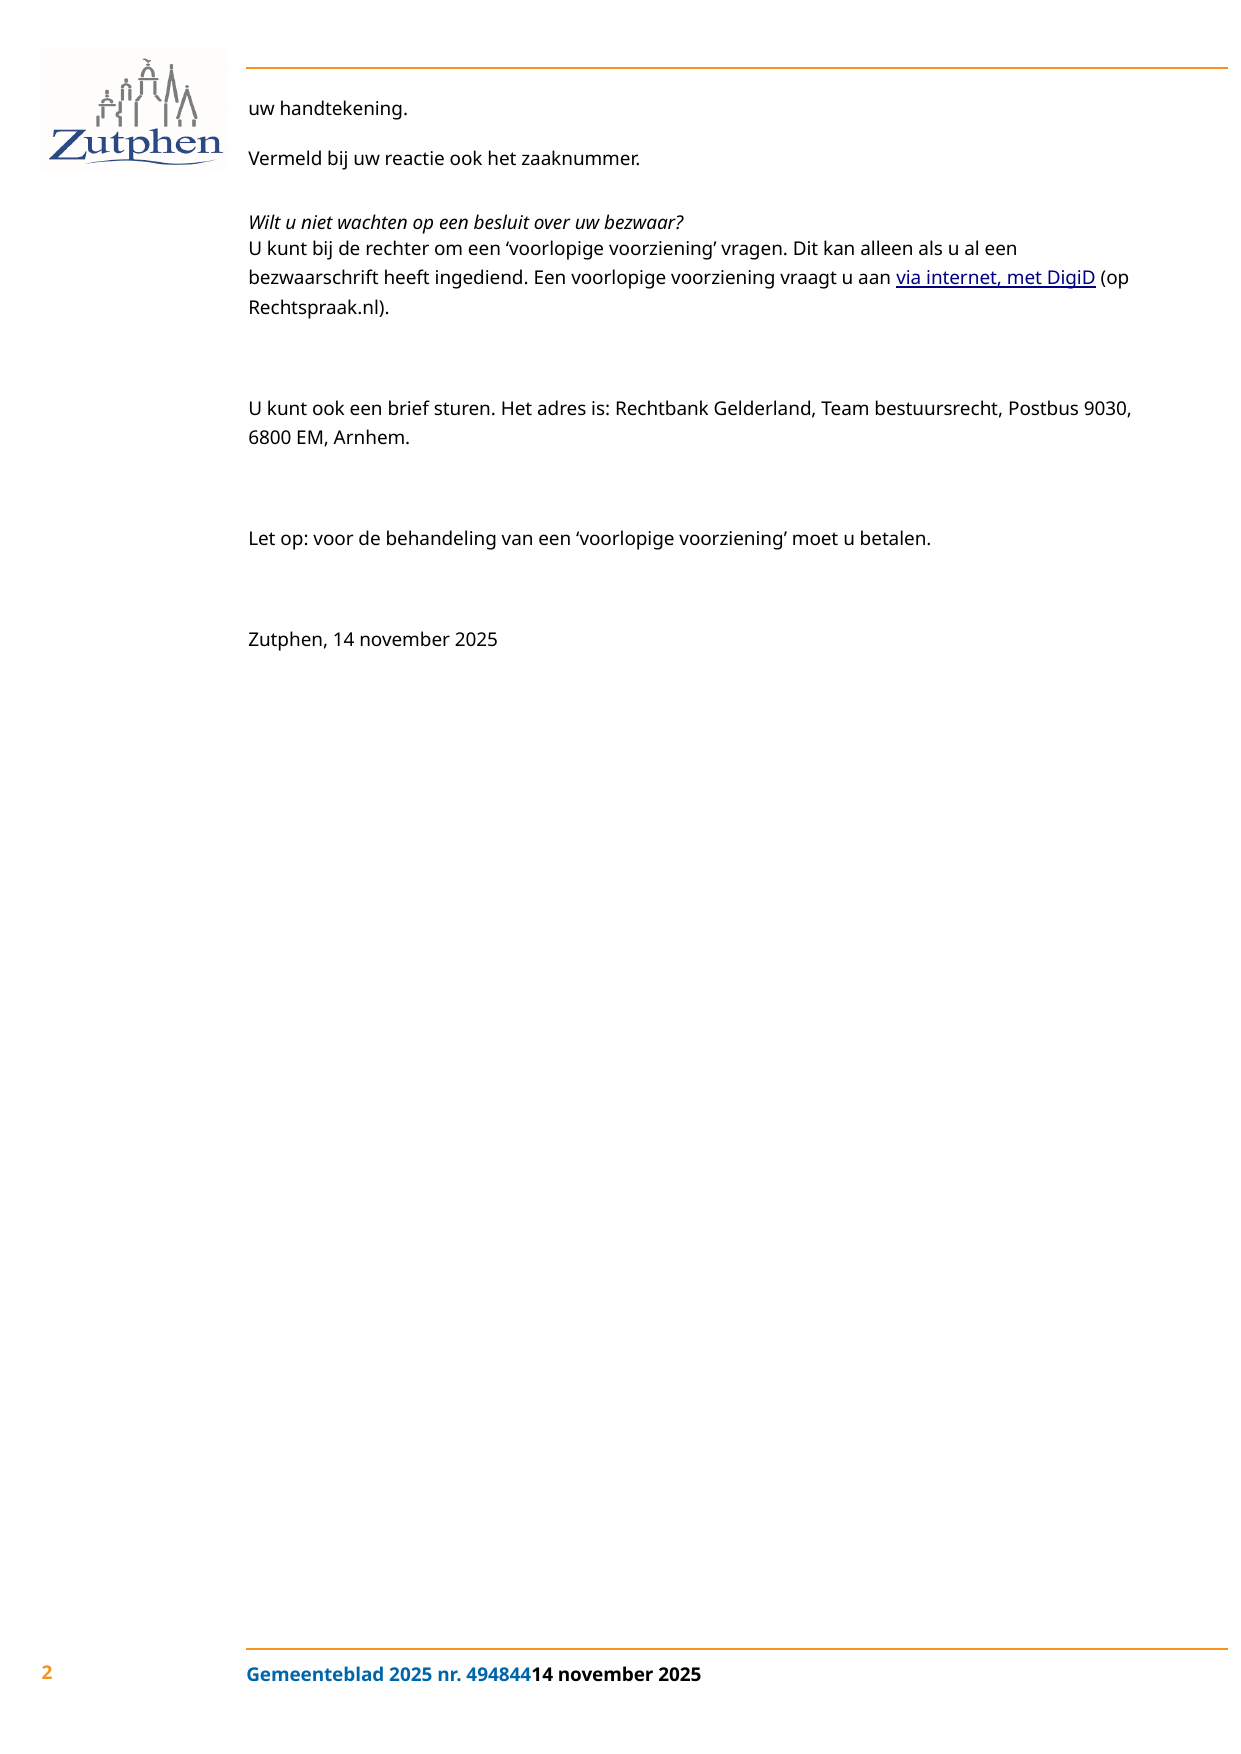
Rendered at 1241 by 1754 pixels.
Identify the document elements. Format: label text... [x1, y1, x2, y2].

text Vermeld bij uw reactie ook het zaaknummer. [248, 145, 1152, 171]
text U kunt ook een brief sturen. Het adres is: Rechtbank Gelderland, Team bestuursrecht, Postbus 9030, 6800 EM, Arnhem. [248, 395, 1152, 450]
text U kunt bij de rechter om een ‘voorlopige voorziening’ vragen. Dit kan alleen als u al een bezwaarschrift heeft ingediend. Een voorlopige voorziening vraagt u aan via internet, met DigiD (op Rechtspraak.nl). [248, 235, 1152, 320]
text uw handtekening. [248, 95, 1152, 121]
text Wilt u niet wachten op een besluit over uw bezwaar? [248, 209, 1152, 235]
picture [41, 47, 231, 172]
text Let op: voor de behandeling van een ‘voorlopige voorziening’ moet u betalen. [248, 525, 1152, 551]
text Zutphen, 14 november 2025 [248, 626, 1152, 652]
